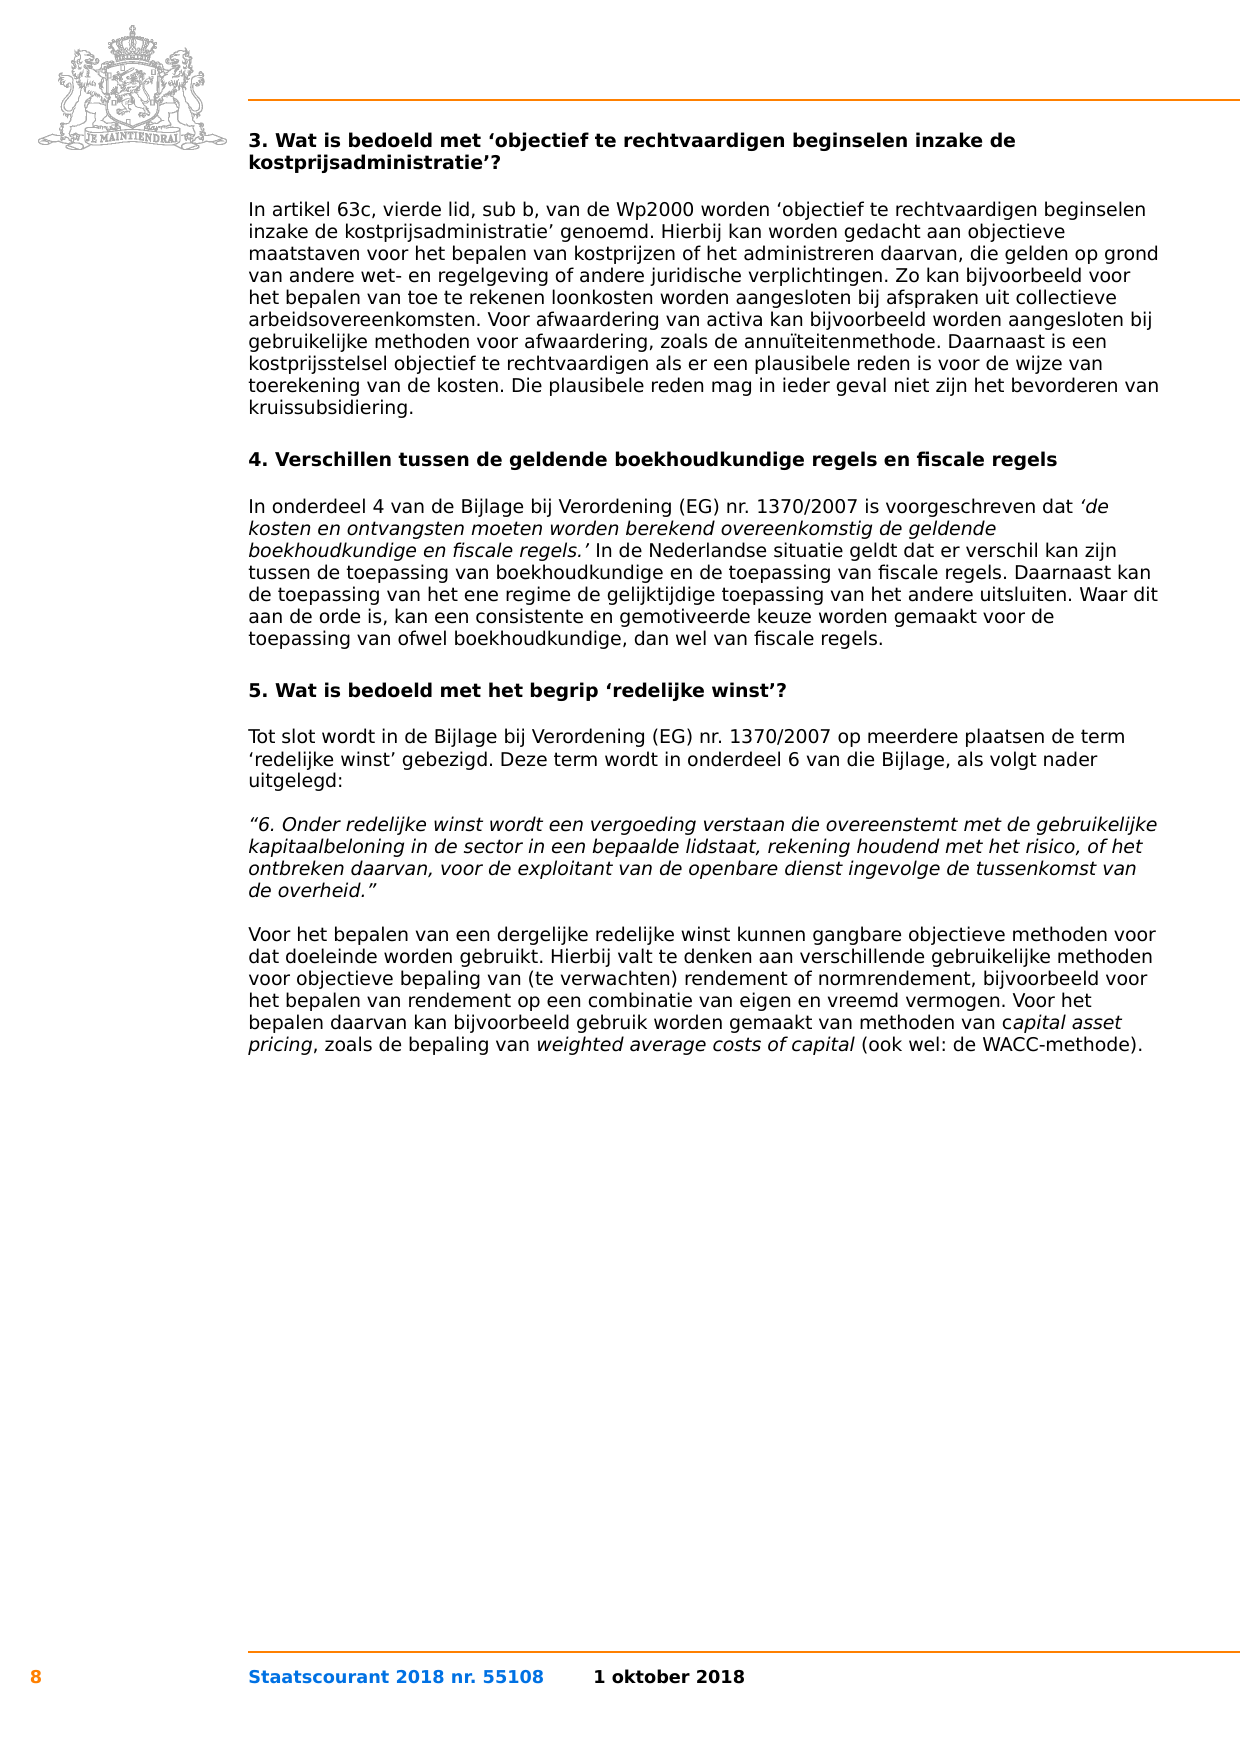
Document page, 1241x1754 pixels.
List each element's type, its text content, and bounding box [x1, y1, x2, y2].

text “6. Onder redelijke winst wordt een vergoeding verstaan die overeenstemt met de gebruikelijke kapitaalbeloning in de sector in een bepaalde lidstaat, rekening houdend met het risico, of het ontbreken daarvan, voor de exploitant van de openbare dienst ingevolge de tussenkomst van de overheid.” [248, 814, 1163, 902]
text In artikel 63c, vierde lid, sub b, van de Wp2000 worden ‘objectief te rechtvaardigen beginselen inzake de kostprijsadministratie’ genoemd. Hierbij kan worden gedacht aan objectieve maatstaven voor het bepalen van kostprijzen of het administreren daarvan, die gelden op grond van andere wet- en regelgeving of andere juridische verplichtingen. Zo kan bijvoorbeeld voor het bepalen van toe te rekenen loonkosten worden aangesloten bij afspraken uit collectieve arbeidsovereenkomsten. Voor afwaardering van activa kan bijvoorbeeld worden aangesloten bij gebruikelijke methoden voor afwaardering, zoals de annuïteitenmethode. Daarnaast is een kostprijsstelsel objectief te rechtvaardigen als er een plausibele reden is voor de wijze van toerekening van de kosten. Die plausibele reden mag in ieder geval niet zijn het bevorderen van kruissubsidiering. [248, 199, 1163, 419]
subtitle 3. Wat is bedoeld met ‘objectief te rechtvaardigen beginselen inzake de kostprijsadministratie’? [248, 130, 1163, 174]
text In onderdeel 4 van de Bijlage bij Verordening (EG) nr. 1370/2007 is voorgeschreven dat ‘de kosten en ontvangsten moeten worden berekend overeenkomstig de geldende boekhoudkundige en fiscale regels.’ In de Nederlandse situatie geldt dat er verschil kan zijn tussen de toepassing van boekhoudkundige en de toepassing van fiscale regels. Daarnaast kan de toepassing van het ene regime de gelijktijdige toepassing van het andere uitsluiten. Waar dit aan de orde is, kan een consistente en gemotiveerde keuze worden gemaakt voor de toepassing van ofwel boekhoudkundige, dan wel van fiscale regels. [248, 496, 1163, 649]
picture [38, 25, 227, 150]
text Voor het bepalen van een dergelijke redelijke winst kunnen gangbare objectieve methoden voor dat doeleinde worden gebruikt. Hierbij valt te denken aan verschillende gebruikelijke methoden voor objectieve bepaling van (te verwachten) rendement of normrendement, bijvoorbeeld voor het bepalen van rendement op een combinatie van eigen en vreemd vermogen. Voor het bepalen daarvan kan bijvoorbeeld gebruik worden gemaakt van methoden van capital asset pricing, zoals de bepaling van weighted average costs of capital (ook wel: de WACC-methode). [248, 924, 1163, 1056]
text Tot slot wordt in de Bijlage bij Verordening (EG) nr. 1370/2007 op meerdere plaatsen de term ‘redelijke winst’ gebezigd. Deze term wordt in onderdeel 6 van die Bijlage, als volgt nader uitgelegd: [248, 726, 1163, 792]
subtitle 4. Verschillen tussen de geldende boekhoudkundige regels en fiscale regels [248, 449, 1163, 471]
subtitle 5. Wat is bedoeld met het begrip ‘redelijke winst’? [248, 679, 1163, 701]
